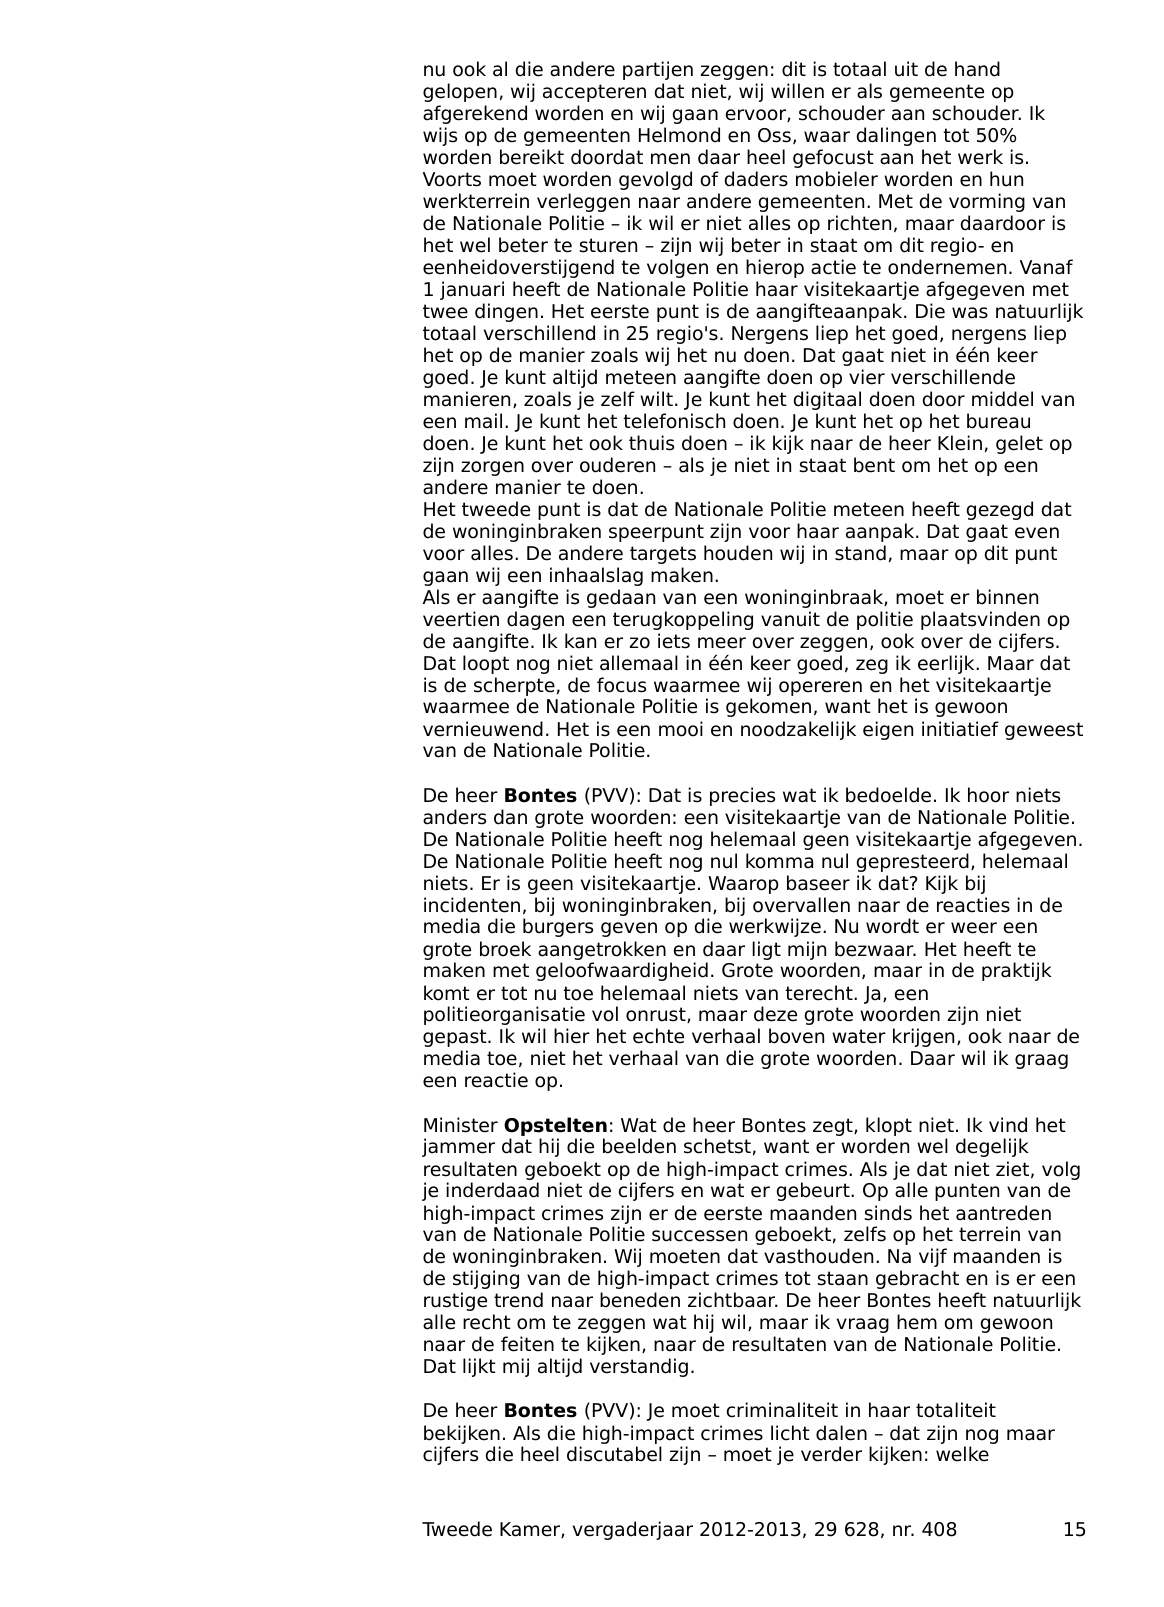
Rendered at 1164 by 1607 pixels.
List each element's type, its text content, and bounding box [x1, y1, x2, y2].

text Voorts moet worden gevolgd of daders mobieler worden en hun werkterrein verleggen naar andere gemeenten. Met de vorming van de Nationale Politie – ik wil er niet alles op richten, maar daardoor is het wel beter te sturen – zijn wij beter in staat om dit regio- en eenheidoverstijgend te volgen en hierop actie te ondernemen. Vanaf 1 januari heeft de Nationale Politie haar visitekaartje afgegeven met twee dingen. Het eerste punt is de aangifteaanpak. Die was natuurlijk totaal verschillend in 25 regio's. Nergens liep het goed, nergens liep het op de manier zoals wij het nu doen. Dat gaat niet in één keer goed. Je kunt altijd meteen aangifte doen op vier verschillende manieren, zoals je zelf wilt. Je kunt het digitaal doen door middel van een mail. Je kunt het telefonisch doen. Je kunt het op het bureau doen. Je kunt het ook thuis doen – ik kijk naar de heer Klein, gelet op zijn zorgen over ouderen – als je niet in staat bent om het op een andere manier te doen. [422, 169, 1087, 499]
text Als er aangifte is gedaan van een woninginbraak, moet er binnen veertien dagen een terugkoppeling vanuit de politie plaatsvinden op de aangifte. Ik kan er zo iets meer over zeggen, ook over de cijfers. Dat loopt nog niet allemaal in één keer goed, zeg ik eerlijk. Maar dat is de scherpte, de focus waarmee wij opereren en het visitekaartje waarmee de Nationale Politie is gekomen, want het is gewoon vernieuwend. Het is een mooi en noodzakelijk eigen initiatief geweest van de Nationale Politie. [422, 587, 1087, 762]
text Minister Opstelten: Wat de heer Bontes zegt, klopt niet. Ik vind het jammer dat hij die beelden schetst, want er worden wel degelijk resultaten geboekt op de high-impact crimes. Als je dat niet ziet, volg je inderdaad niet de cijfers en wat er gebeurt. Op alle punten van de high-impact crimes zijn er de eerste maanden sinds het aantreden van de Nationale Politie successen geboekt, zelfs op het terrein van de woninginbraken. Wij moeten dat vasthouden. Na vijf maanden is de stijging van de high-impact crimes tot staan gebracht en is er een rustige trend naar beneden zichtbaar. De heer Bontes heeft natuurlijk alle recht om te zeggen wat hij wil, maar ik vraag hem om gewoon naar de feiten te kijken, naar de resultaten van de Nationale Politie. Dat lijkt mij altijd verstandig. [422, 1114, 1087, 1378]
text De heer Bontes (PVV): Dat is precies wat ik bedoelde. Ik hoor niets anders dan grote woorden: een visitekaartje van de Nationale Politie. De Nationale Politie heeft nog helemaal geen visitekaartje afgegeven. De Nationale Politie heeft nog nul komma nul gepresteerd, helemaal niets. Er is geen visitekaartje. Waarop baseer ik dat? Kijk bij incidenten, bij woninginbraken, bij overvallen naar de reacties in de media die burgers geven op die werkwijze. Nu wordt er weer een grote broek aangetrokken en daar ligt mijn bezwaar. Het heeft te maken met geloofwaardigheid. Grote woorden, maar in de praktijk komt er tot nu toe helemaal niets van terecht. Ja, een politieorganisatie vol onrust, maar deze grote woorden zijn niet gepast. Ik wil hier het echte verhaal boven water krijgen, ook naar de media toe, niet het verhaal van die grote woorden. Daar wil ik graag een reactie op. [422, 784, 1087, 1092]
text De heer Bontes (PVV): Je moet criminaliteit in haar totaliteit bekijken. Als die high-impact crimes licht dalen – dat zijn nog maar cijfers die heel discutabel zijn – moet je verder kijken: welke [422, 1400, 1087, 1466]
text Het tweede punt is dat de Nationale Politie meteen heeft gezegd dat de woninginbraken speerpunt zijn voor haar aanpak. Dat gaat even voor alles. De andere targets houden wij in stand, maar op dit punt gaan wij een inhaalslag maken. [422, 499, 1087, 587]
text nu ook al die andere partijen zeggen: dit is totaal uit de hand gelopen, wij accepteren dat niet, wij willen er als gemeente op afgerekend worden en wij gaan ervoor, schouder aan schouder. Ik wijs op de gemeenten Helmond en Oss, waar dalingen tot 50% worden bereikt doordat men daar heel gefocust aan het werk is. [422, 59, 1087, 169]
